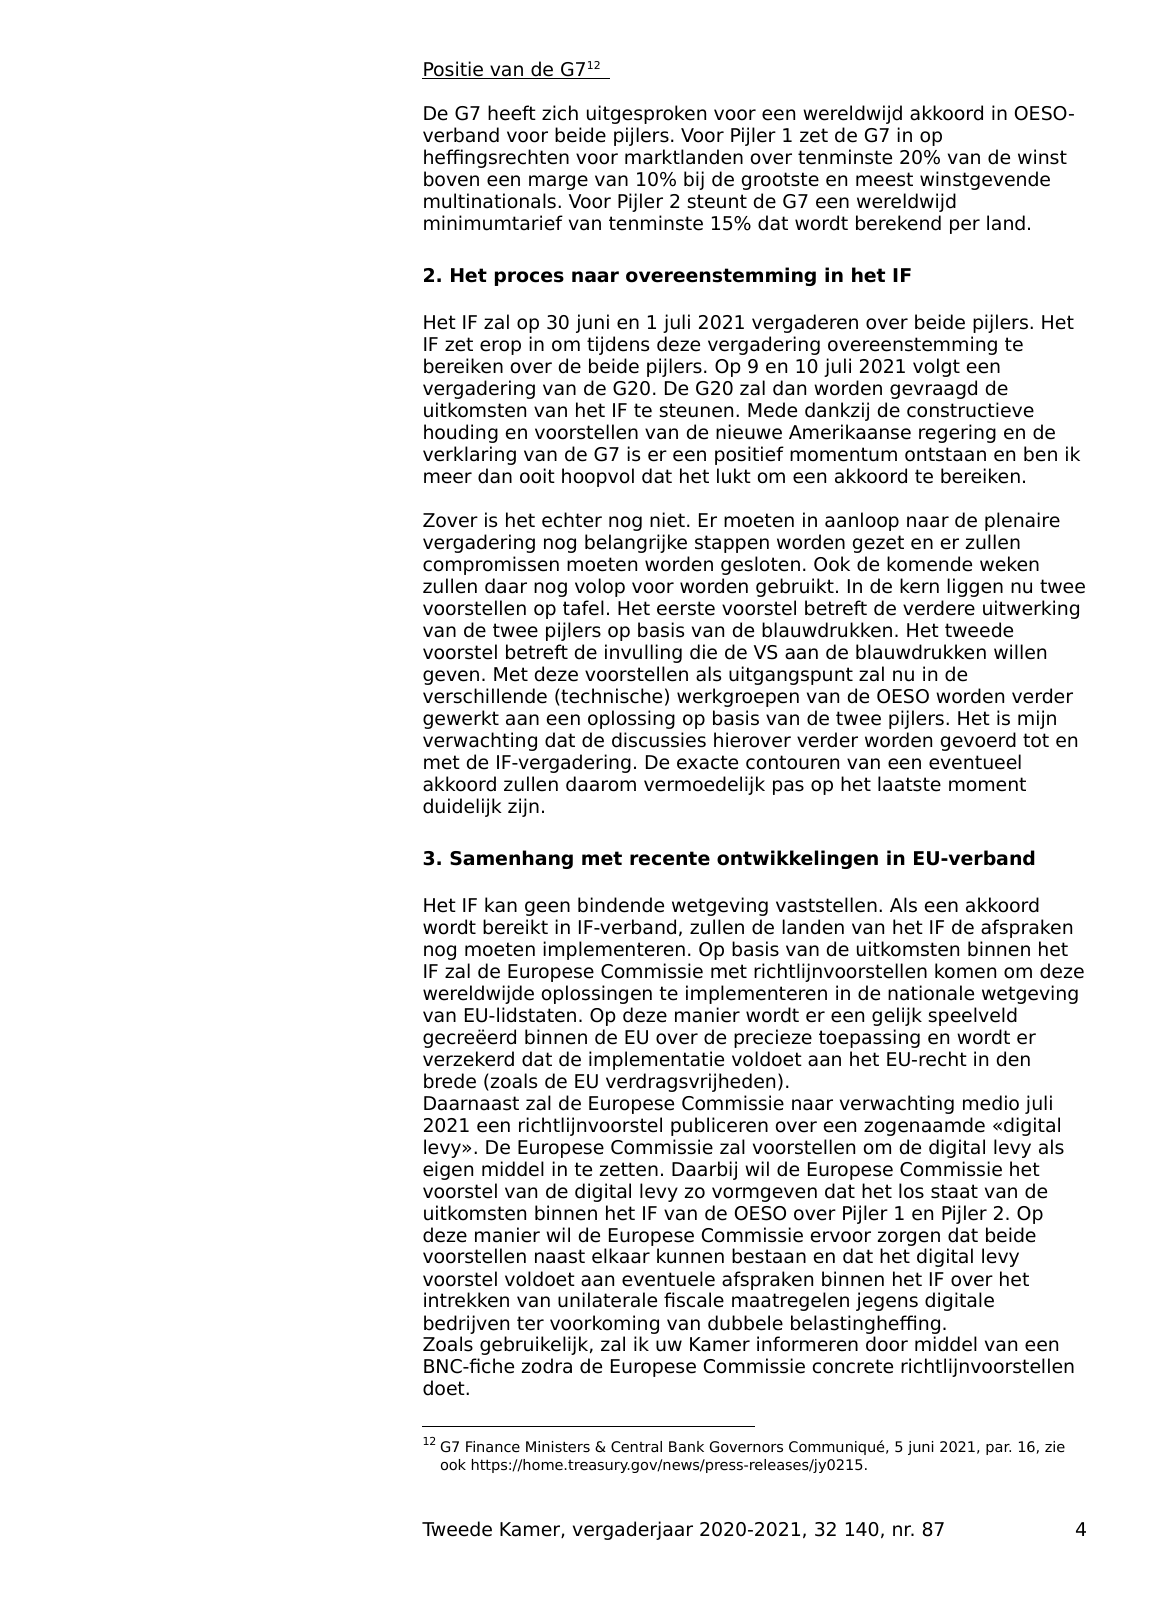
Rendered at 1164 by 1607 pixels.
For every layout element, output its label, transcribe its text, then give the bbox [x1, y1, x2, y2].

text Het IF kan geen bindende wetgeving vaststellen. Als een akkoord wordt bereikt in IF-verband, zullen de landen van het IF de afspraken nog moeten implementeren. Op basis van de uitkomsten binnen het IF zal de Europese Commissie met richtlijnvoorstellen komen om deze wereldwijde oplossingen te implementeren in de nationale wetgeving van EU-lidstaten. Op deze manier wordt er een gelijk speelveld gecreëerd binnen de EU over de precieze toepassing en wordt er verzekerd dat de implementatie voldoet aan het EU-recht in den brede (zoals de EU verdragsvrijheden). [422, 895, 1087, 1093]
text Zover is het echter nog niet. Er moeten in aanloop naar de plenaire vergadering nog belangrijke stappen worden gezet en er zullen compromissen moeten worden gesloten. Ook de komende weken zullen daar nog volop voor worden gebruikt. In de kern liggen nu twee voorstellen op tafel. Het eerste voorstel betreft de verdere uitwerking van de twee pijlers op basis van de blauwdrukken. Het tweede voorstel betreft de invulling die de VS aan de blauwdrukken willen geven. Met deze voorstellen als uitgangspunt zal nu in de verschillende (technische) werkgroepen van de OESO worden verder gewerkt aan een oplossing op basis van de twee pijlers. Het is mijn verwachting dat de discussies hierover verder worden gevoerd tot en met de IF-vergadering. De exacte contouren van een eventueel akkoord zullen daarom vermoedelijk pas op het laatste moment duidelijk zijn. [422, 510, 1087, 818]
text Zoals gebruikelijk, zal ik uw Kamer informeren door middel van een BNC-fiche zodra de Europese Commissie concrete richtlijnvoorstellen doet. [422, 1334, 1087, 1400]
subtitle Positie van de G7 [422, 59, 1087, 81]
text G7 Finance Ministers & Central Bank Governors Communiqué, 5 juni 2021, par. 16, zie ook https://home.treasury.gov/news/press-releases/jy0215. [422, 1435, 1087, 1474]
text Het IF zal op 30 juni en 1 juli 2021 vergaderen over beide pijlers. Het IF zet erop in om tijdens deze vergadering overeenstemming te bereiken over de beide pijlers. Op 9 en 10 juli 2021 volgt een vergadering van de G20. De G20 zal dan worden gevraagd de uitkomsten van het IF te steunen. Mede dankzij de constructieve houding en voorstellen van de nieuwe Amerikaanse regering en de verklaring van de G7 is er een positief momentum ontstaan en ben ik meer dan ooit hoopvol dat het lukt om een akkoord te bereiken. [422, 312, 1087, 488]
subtitle 3. Samenhang met recente ontwikkelingen in EU-verband [422, 848, 1087, 870]
subtitle 2. Het proces naar overeenstemming in het IF [422, 265, 1087, 287]
text De G7 heeft zich uitgesproken voor een wereldwijd akkoord in OESO-verband voor beide pijlers. Voor Pijler 1 zet de G7 in op heffingsrechten voor marktlanden over tenminste 20% van de winst boven een marge van 10% bij de grootste en meest winstgevende multinationals. Voor Pijler 2 steunt de G7 een wereldwijd minimumtarief van tenminste 15% dat wordt berekend per land. [422, 103, 1087, 235]
text Daarnaast zal de Europese Commissie naar verwachting medio juli 2021 een richtlijnvoorstel publiceren over een zogenaamde «digital levy». De Europese Commissie zal voorstellen om de digital levy als eigen middel in te zetten. Daarbij wil de Europese Commissie het voorstel van de digital levy zo vormgeven dat het los staat van de uitkomsten binnen het IF van de OESO over Pijler 1 en Pijler 2. Op deze manier wil de Europese Commissie ervoor zorgen dat beide voorstellen naast elkaar kunnen bestaan en dat het digital levy voorstel voldoet aan eventuele afspraken binnen het IF over het intrekken van unilaterale fiscale maatregelen jegens digitale bedrijven ter voorkoming van dubbele belastingheffing. [422, 1093, 1087, 1334]
